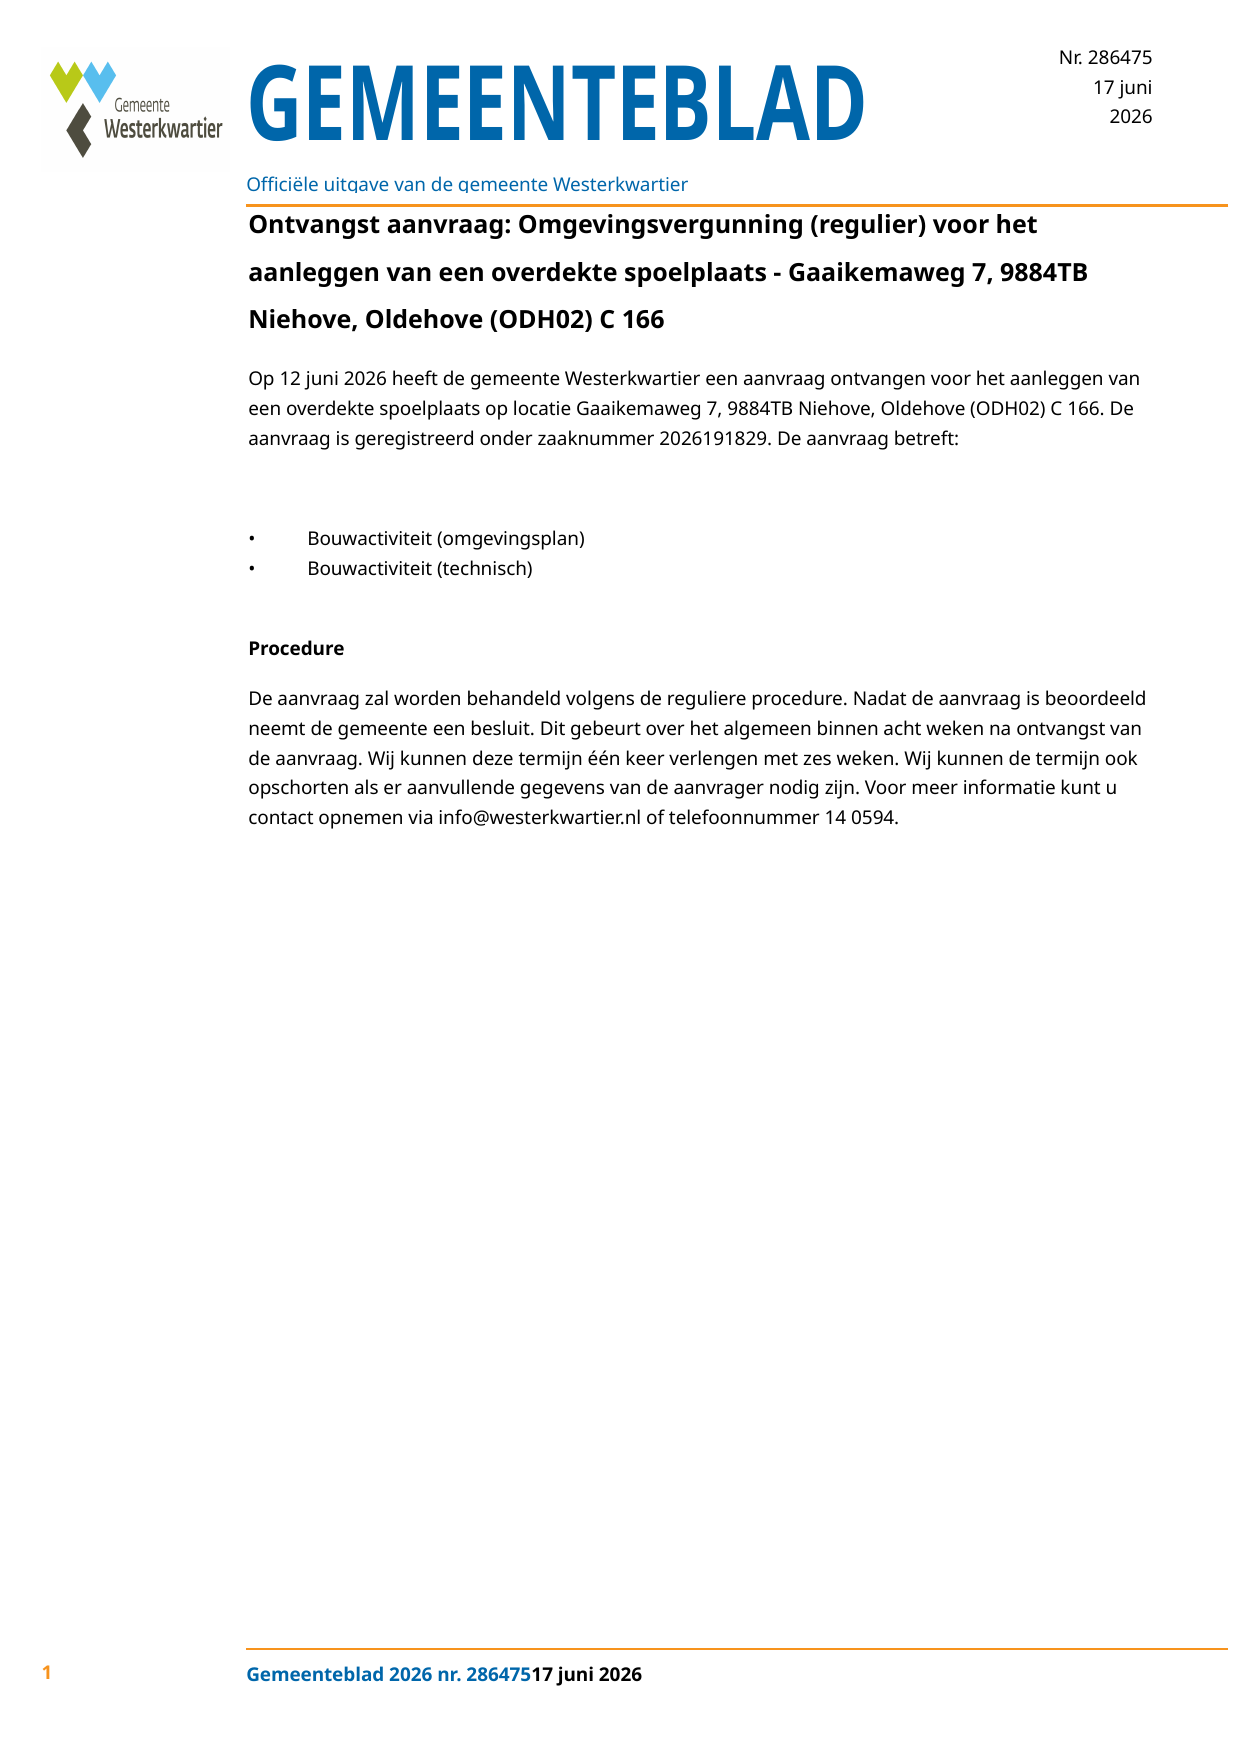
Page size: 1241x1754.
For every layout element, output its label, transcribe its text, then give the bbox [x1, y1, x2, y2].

text Op 12 juni 2026 heeft de gemeente Westerkwartier een aanvraag ontvangen voor het aanleggen van een overdekte spoelplaats op locatie Gaaikemaweg 7, 9884TB Niehove, Oldehove (ODH02) C 166. De aanvraag is geregistreerd onder zaaknummer 2026191829. De aanvraag betreft: [248, 366, 1152, 450]
text De aanvraag zal worden behandeld volgens de reguliere procedure. Nadat de aanvraag is beoordeeld neemt de gemeente een besluit. Dit gebeurt over het algemeen binnen acht weken na ontvangst van de aanvraag. Wij kunnen deze termijn één keer verlengen met zes weken. Wij kunnen de termijn ook opschorten als er aanvullende gegevens van de aanvrager nodig zijn. Voor meer informatie kunt u contact opnemen via info@westerkwartier.nl of telefoonnummer 14 0594. [248, 686, 1152, 829]
text Ontvangst aanvraag: Omgevingsvergunning (regulier) voor het aanleggen van een overdekte spoelplaats - Gaaikemaweg 7, 9884TB Niehove, Oldehove (ODH02) C 166 [248, 207, 1152, 336]
picture [41, 47, 231, 172]
list Bouwactiviteit (omgevingsplan) [248, 526, 1152, 551]
list Bouwactiviteit (technisch) [248, 555, 1152, 581]
text Procedure [248, 635, 1152, 661]
